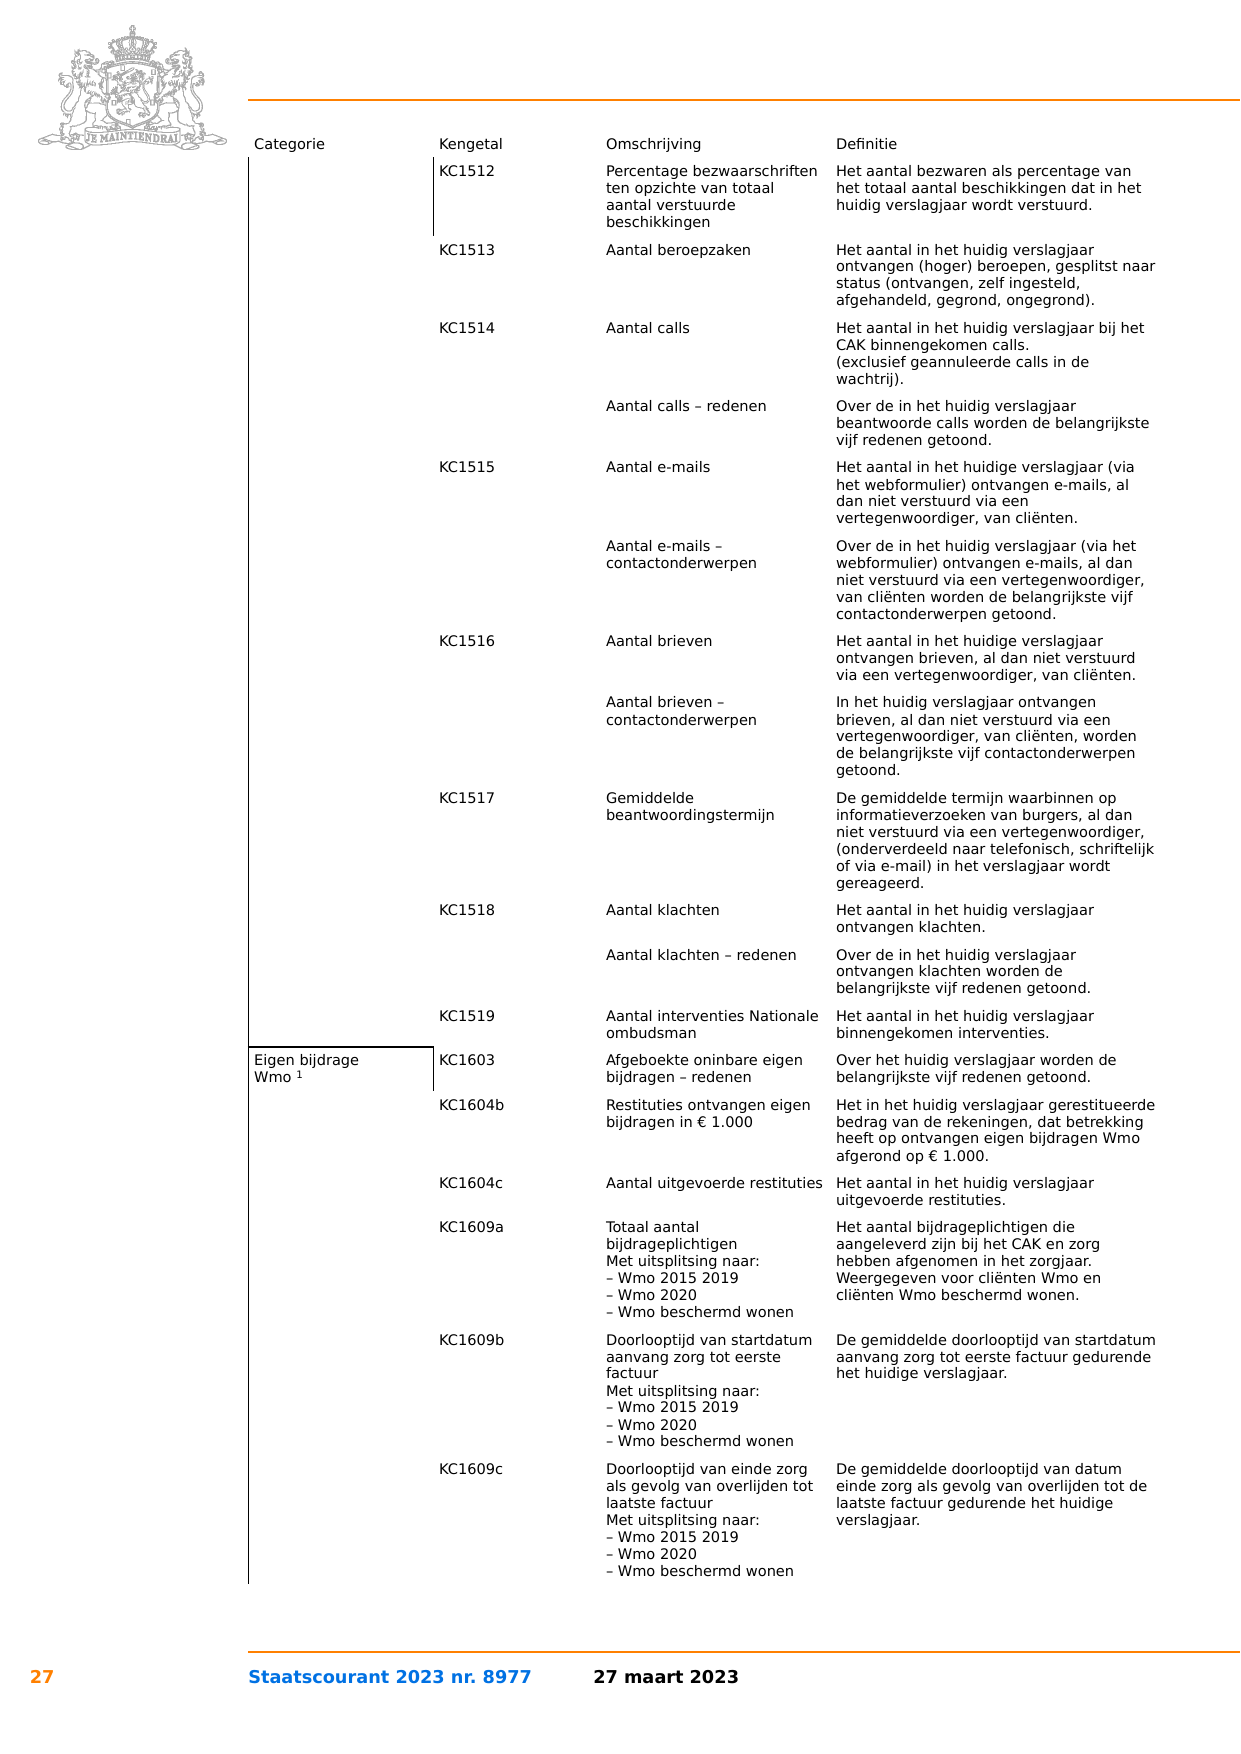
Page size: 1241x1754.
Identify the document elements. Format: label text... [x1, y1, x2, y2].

table_cell KC1609c [434, 1456, 599, 1584]
table_header Omschrijving [600, 131, 829, 157]
table_cell Totaal aantal bijdrageplichtigen Met uitsplitsing naar: – Wmo 2015 2019 – Wmo 2020 – Wmo beschermd wonen [600, 1215, 829, 1326]
table_cell Het aantal in het huidig verslagjaar bij het CAK binnengekomen calls. (exclusief geannuleerde calls in de wachtrij). [831, 315, 1163, 392]
table_cell Aantal brieven [600, 628, 829, 689]
table_cell [434, 690, 599, 784]
table_cell KC1513 [434, 237, 599, 314]
table_cell KC1514 [434, 315, 599, 392]
table_cell Aantal uitgevoerde restituties [600, 1170, 829, 1213]
table_cell [434, 942, 599, 1002]
table_cell KC1609a [434, 1215, 599, 1326]
table_cell Doorlooptijd van einde zorg als gevolg van overlijden tot laatste factuur Met uitsplitsing naar: – Wmo 2015 2019 – Wmo 2020 – Wmo beschermd wonen [600, 1456, 829, 1584]
table_cell Het aantal in het huidig verslagjaar uitgevoerde restituties. [831, 1170, 1163, 1213]
table_cell KC1609b [434, 1327, 599, 1455]
table_cell KC1604b [434, 1092, 599, 1169]
table_cell Aantal e-mails – contactonderwerpen [600, 533, 829, 627]
table_cell De gemiddelde doorlooptijd van datum einde zorg als gevolg van overlijden tot de laatste factuur gedurende het huidige verslagjaar. [831, 1456, 1163, 1584]
table_cell Aantal beroepzaken [600, 237, 829, 314]
table_cell Het aantal in het huidige verslagjaar ontvangen brieven, al dan niet verstuurd via een vertegenwoordiger, van cliënten. [831, 628, 1163, 689]
table_header Kengetal [434, 131, 599, 157]
table_cell Over de in het huidig verslagjaar ontvangen klachten worden de belangrijkste vijf redenen getoond. [831, 942, 1163, 1002]
table_cell KC1515 [434, 455, 599, 532]
table_cell Percentage bezwaarschriften ten opzichte van totaal aantal verstuurde beschikkingen [600, 158, 829, 236]
table_cell Het aantal bijdrageplichtigen die aangeleverd zijn bij het CAK en zorg hebben afgenomen in het zorgjaar. Weergegeven voor cliënten Wmo en cliënten Wmo beschermd wonen. [831, 1215, 1163, 1326]
table_cell In het huidig verslagjaar ontvangen brieven, al dan niet verstuurd via een vertegenwoordiger, van cliënten, worden de belangrijkste vijf contactonderwerpen getoond. [831, 690, 1163, 784]
table_cell KC1519 [434, 1003, 599, 1046]
table_cell De gemiddelde doorlooptijd van startdatum aanvang zorg tot eerste factuur gedurende het huidige verslagjaar. [831, 1327, 1163, 1455]
table_cell Het aantal in het huidig verslagjaar binnengekomen interventies. [831, 1003, 1163, 1046]
table_cell KC1512 [434, 158, 599, 236]
table_cell Over de in het huidig verslagjaar (via het webformulier) ontvangen e-mails, al dan niet verstuurd via een vertegenwoordiger, van cliënten worden de belangrijkste vijf contactonderwerpen getoond. [831, 533, 1163, 627]
table_cell Het aantal in het huidige verslagjaar (via het webformulier) ontvangen e-mails, al dan niet verstuurd via een vertegenwoordiger, van cliënten. [831, 455, 1163, 532]
picture [38, 25, 227, 150]
table_cell Het aantal in het huidig verslagjaar ontvangen klachten. [831, 897, 1163, 941]
table_cell [249, 158, 433, 1046]
table_cell Het aantal in het huidig verslagjaar ontvangen (hoger) beroepen, gesplitst naar status (ontvangen, zelf ingesteld, afgehandeld, gegrond, ongegrond). [831, 237, 1163, 314]
table_cell KC1518 [434, 897, 599, 941]
table_cell [434, 393, 599, 454]
table_cell Aantal calls – redenen [600, 393, 829, 454]
table_cell Over het huidig verslagjaar worden de belangrijkste vijf redenen getoond. [831, 1048, 1163, 1091]
table_cell KC1516 [434, 628, 599, 689]
table_cell Afgeboekte oninbare eigen bijdragen – redenen [600, 1048, 829, 1091]
table_cell Over de in het huidig verslagjaar beantwoorde calls worden de belangrijkste vijf redenen getoond. [831, 393, 1163, 454]
table_cell Aantal klachten [600, 897, 829, 941]
table_cell Het aantal bezwaren als percentage van het totaal aantal beschikkingen dat in het huidig verslagjaar wordt verstuurd. [831, 158, 1163, 236]
table_header Definitie [831, 131, 1163, 157]
table_cell Aantal brieven – contactonderwerpen [600, 690, 829, 784]
table_cell Eigen bijdrage Wmo 1 [249, 1048, 433, 1584]
table_header Categorie [249, 131, 433, 157]
table_cell Aantal e-mails [600, 455, 829, 532]
table_cell Aantal klachten – redenen [600, 942, 829, 1002]
table_cell Het in het huidig verslagjaar gerestitueerde bedrag van de rekeningen, dat betrekking heeft op ontvangen eigen bijdragen Wmo afgerond op € 1.000. [831, 1092, 1163, 1169]
table_cell Restituties ontvangen eigen bijdragen in € 1.000 [600, 1092, 829, 1169]
table_cell Gemiddelde beantwoordingstermijn [600, 785, 829, 896]
table_cell KC1603 [434, 1048, 599, 1091]
table_cell Aantal interventies Nationale ombudsman [600, 1003, 829, 1046]
table_cell KC1604c [434, 1170, 599, 1213]
table_cell De gemiddelde termijn waarbinnen op informatieverzoeken van burgers, al dan niet verstuurd via een vertegenwoordiger, (onderverdeeld naar telefonisch, schriftelijk of via e-mail) in het verslagjaar wordt gereageerd. [831, 785, 1163, 896]
table_cell Doorlooptijd van startdatum aanvang zorg tot eerste factuur Met uitsplitsing naar: – Wmo 2015 2019 – Wmo 2020 – Wmo beschermd wonen [600, 1327, 829, 1455]
table_cell [434, 533, 599, 627]
table_cell KC1517 [434, 785, 599, 896]
table_cell Aantal calls [600, 315, 829, 392]
